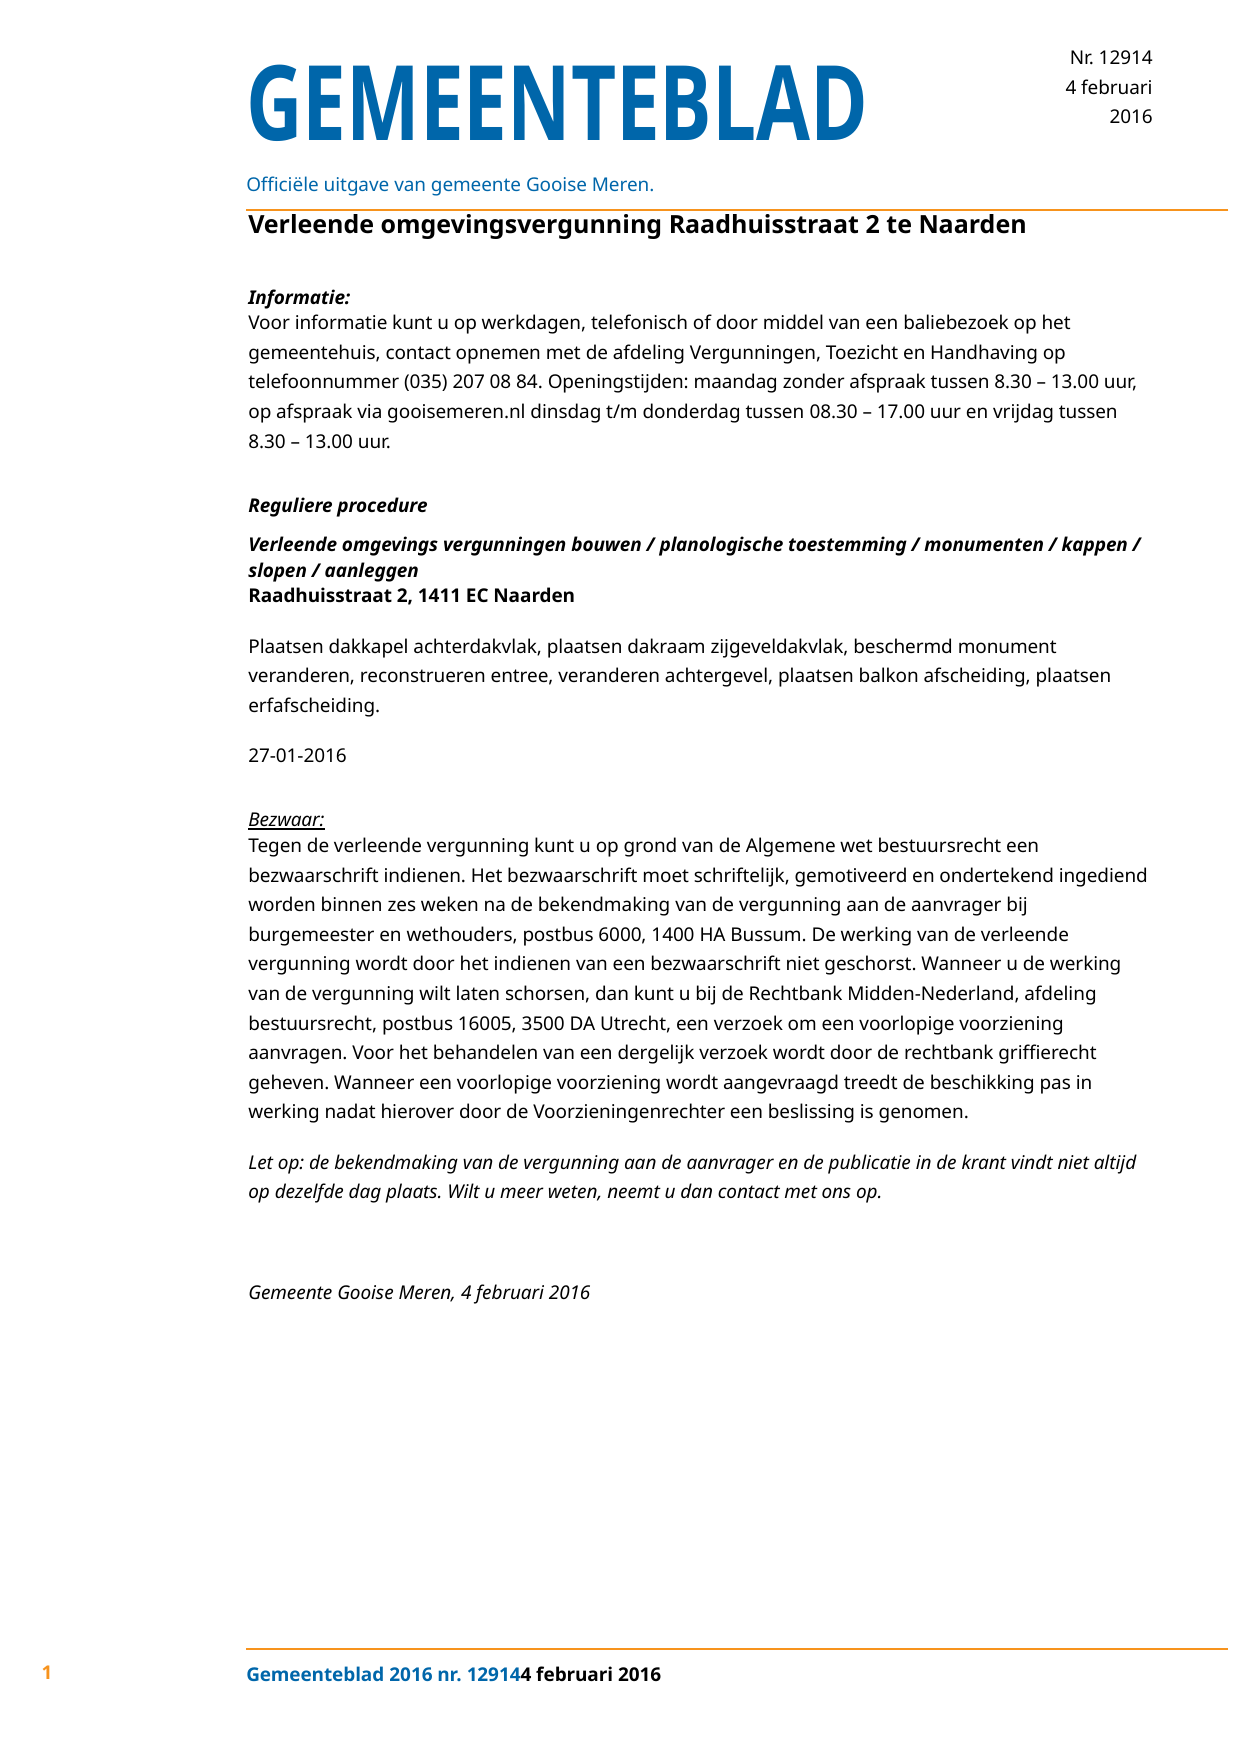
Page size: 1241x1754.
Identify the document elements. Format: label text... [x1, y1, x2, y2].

text Verleende omgevingsvergunning Raadhuisstraat 2 te Naarden [248, 211, 1152, 241]
text Informatie: [248, 284, 1152, 309]
text Bezwaar: [248, 807, 1152, 832]
text Gemeente Gooise Meren, 4 februari 2016 [248, 1279, 1152, 1305]
text Plaatsen dakkapel achterdakvlak, plaatsen dakraam zijgeveldakvlak, beschermd monument veranderen, reconstrueren entree, veranderen achtergevel, plaatsen balkon afscheiding, plaatsen erfafscheiding. [248, 633, 1152, 718]
picture [41, 47, 231, 172]
text Let op: de bekendmaking van de vergunning aan de aanvrager en de publicatie in de krant vindt niet altijd op dezelfde dag plaats. Wilt u meer weten, neemt u dan contact met ons op. [248, 1149, 1152, 1204]
text Voor informatie kunt u op werkdagen, telefonisch of door middel van een baliebezoek op het gemeentehuis, contact opnemen met de afdeling Vergunningen, Toezicht en Handhaving op telefoonnummer (035) 207 08 84. Openingstijden: maandag zonder afspraak tussen 8.30 – 13.00 uur, op afspraak via gooisemeren.nl dinsdag t/m donderdag tussen 08.30 – 17.00 uur en vrijdag tussen 8.30 – 13.00 uur. [248, 309, 1152, 454]
text Raadhuisstraat 2, 1411 EC Naarden [248, 583, 1152, 608]
text Reguliere procedure [248, 492, 1152, 518]
text 27-01-2016 [248, 743, 1152, 768]
text Verleende omgevings vergunningen bouwen / planologische toestemming / monumenten / kappen / slopen / aanleggen [248, 531, 1152, 583]
text Tegen de verleende vergunning kunt u op grond van de Algemene wet bestuursrecht een bezwaarschrift indienen. Het bezwaarschrift moet schriftelijk, gemotiveerd en ondertekend ingediend worden binnen zes weken na de bekendmaking van de vergunning aan de aanvrager bij burgemeester en wethouders, postbus 6000, 1400 HA Bussum. De werking van de verleende vergunning wordt door het indienen van een bezwaarschrift niet geschorst. Wanneer u de werking van de vergunning wilt laten schorsen, dan kunt u bij de Rechtbank Midden-Nederland, afdeling bestuursrecht, postbus 16005, 3500 DA Utrecht, een verzoek om een voorlopige voorziening aanvragen. Voor het behandelen van een dergelijk verzoek wordt door de rechtbank griffierecht geheven. Wanneer een voorlopige voorziening wordt aangevraagd treedt de beschikking pas in werking nadat hierover door de Voorzieningenrechter een beslissing is genomen. [248, 832, 1152, 1124]
